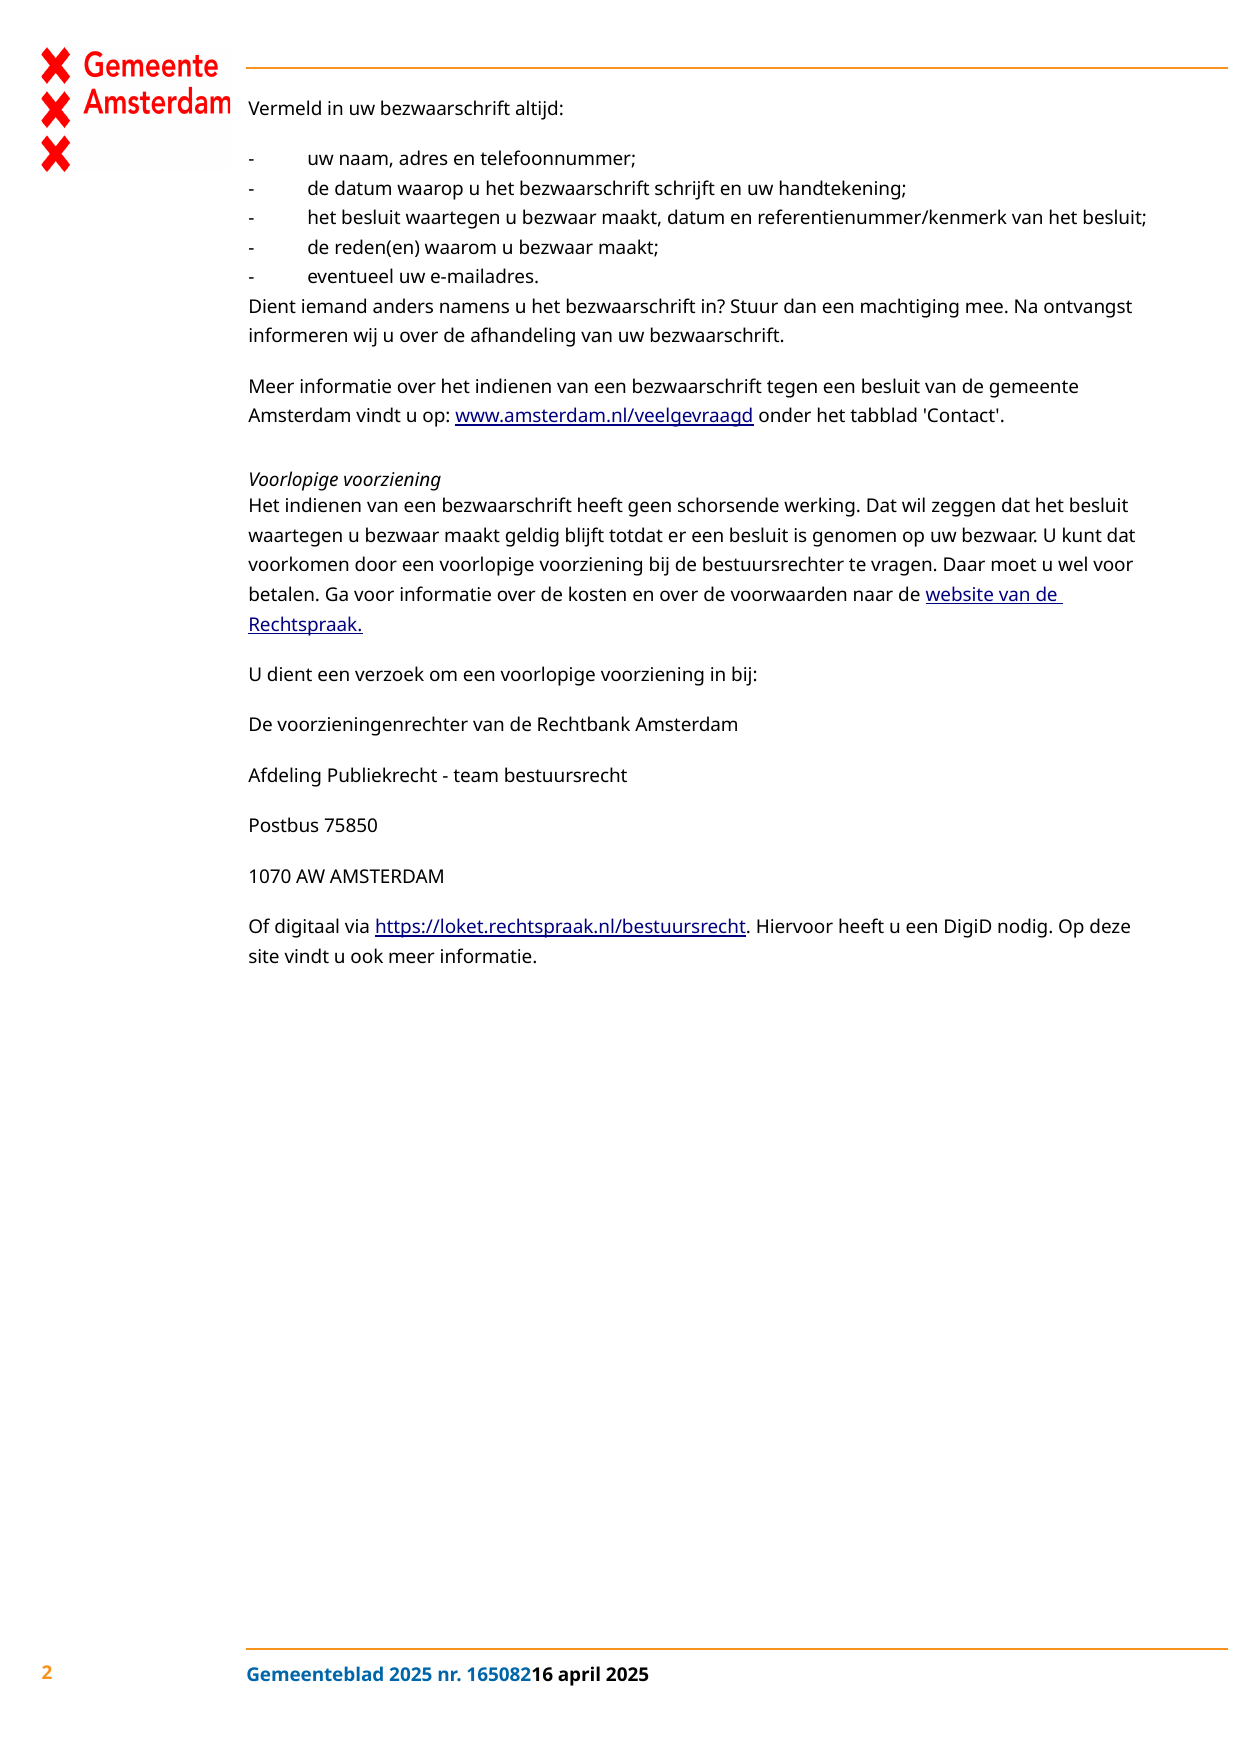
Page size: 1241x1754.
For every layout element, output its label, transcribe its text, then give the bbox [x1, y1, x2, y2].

list uw naam, adres en telefoonnummer; [248, 145, 1152, 171]
text 1070 AW AMSTERDAM [248, 863, 1152, 888]
text Dient iemand anders namens u het bezwaarschrift in? Stuur dan een machtiging mee. Na ontvangst informeren wij u over de afhandeling van uw bezwaarschrift. [248, 293, 1152, 348]
text Vermeld in uw bezwaarschrift altijd: [248, 95, 1152, 121]
list de datum waarop u het bezwaarschrift schrijft en uw handtekening; [248, 175, 1152, 201]
text U dient een verzoek om een voorlopige voorziening in bij: [248, 661, 1152, 687]
list eventueel uw e-mailadres. [248, 263, 1152, 289]
text Meer informatie over het indienen van een bezwaarschrift tegen een besluit van de gemeente Amsterdam vindt u op: www.amsterdam.nl/veelgevraagd onder het tabblad 'Contact'. [248, 373, 1152, 428]
text Afdeling Publiekrecht - team bestuursrecht [248, 762, 1152, 788]
text Het indienen van een bezwaarschrift heeft geen schorsende werking. Dat wil zeggen dat het besluit waartegen u bezwaar maakt geldig blijft totdat er een besluit is genomen op uw bezwaar. U kunt dat voorkomen door een voorlopige voorziening bij de bestuursrechter te vragen. Daar moet u wel voor betalen. Ga voor informatie over de kosten en over de voorwaarden naar de website van de Rechtspraak. [248, 492, 1152, 636]
text Voorlopige voorziening [248, 467, 1152, 492]
text Postbus 75850 [248, 812, 1152, 838]
picture [41, 47, 231, 172]
list de reden(en) waarom u bezwaar maakt; [248, 234, 1152, 260]
text De voorzieningenrechter van de Rechtbank Amsterdam [248, 712, 1152, 737]
text Of digitaal via https://loket.rechtspraak.nl/bestuursrecht. Hiervoor heeft u een DigiD nodig. Op deze site vindt u ook meer informatie. [248, 913, 1152, 968]
list het besluit waartegen u bezwaar maakt, datum en referentienummer/kenmerk van het besluit; [248, 204, 1152, 230]
